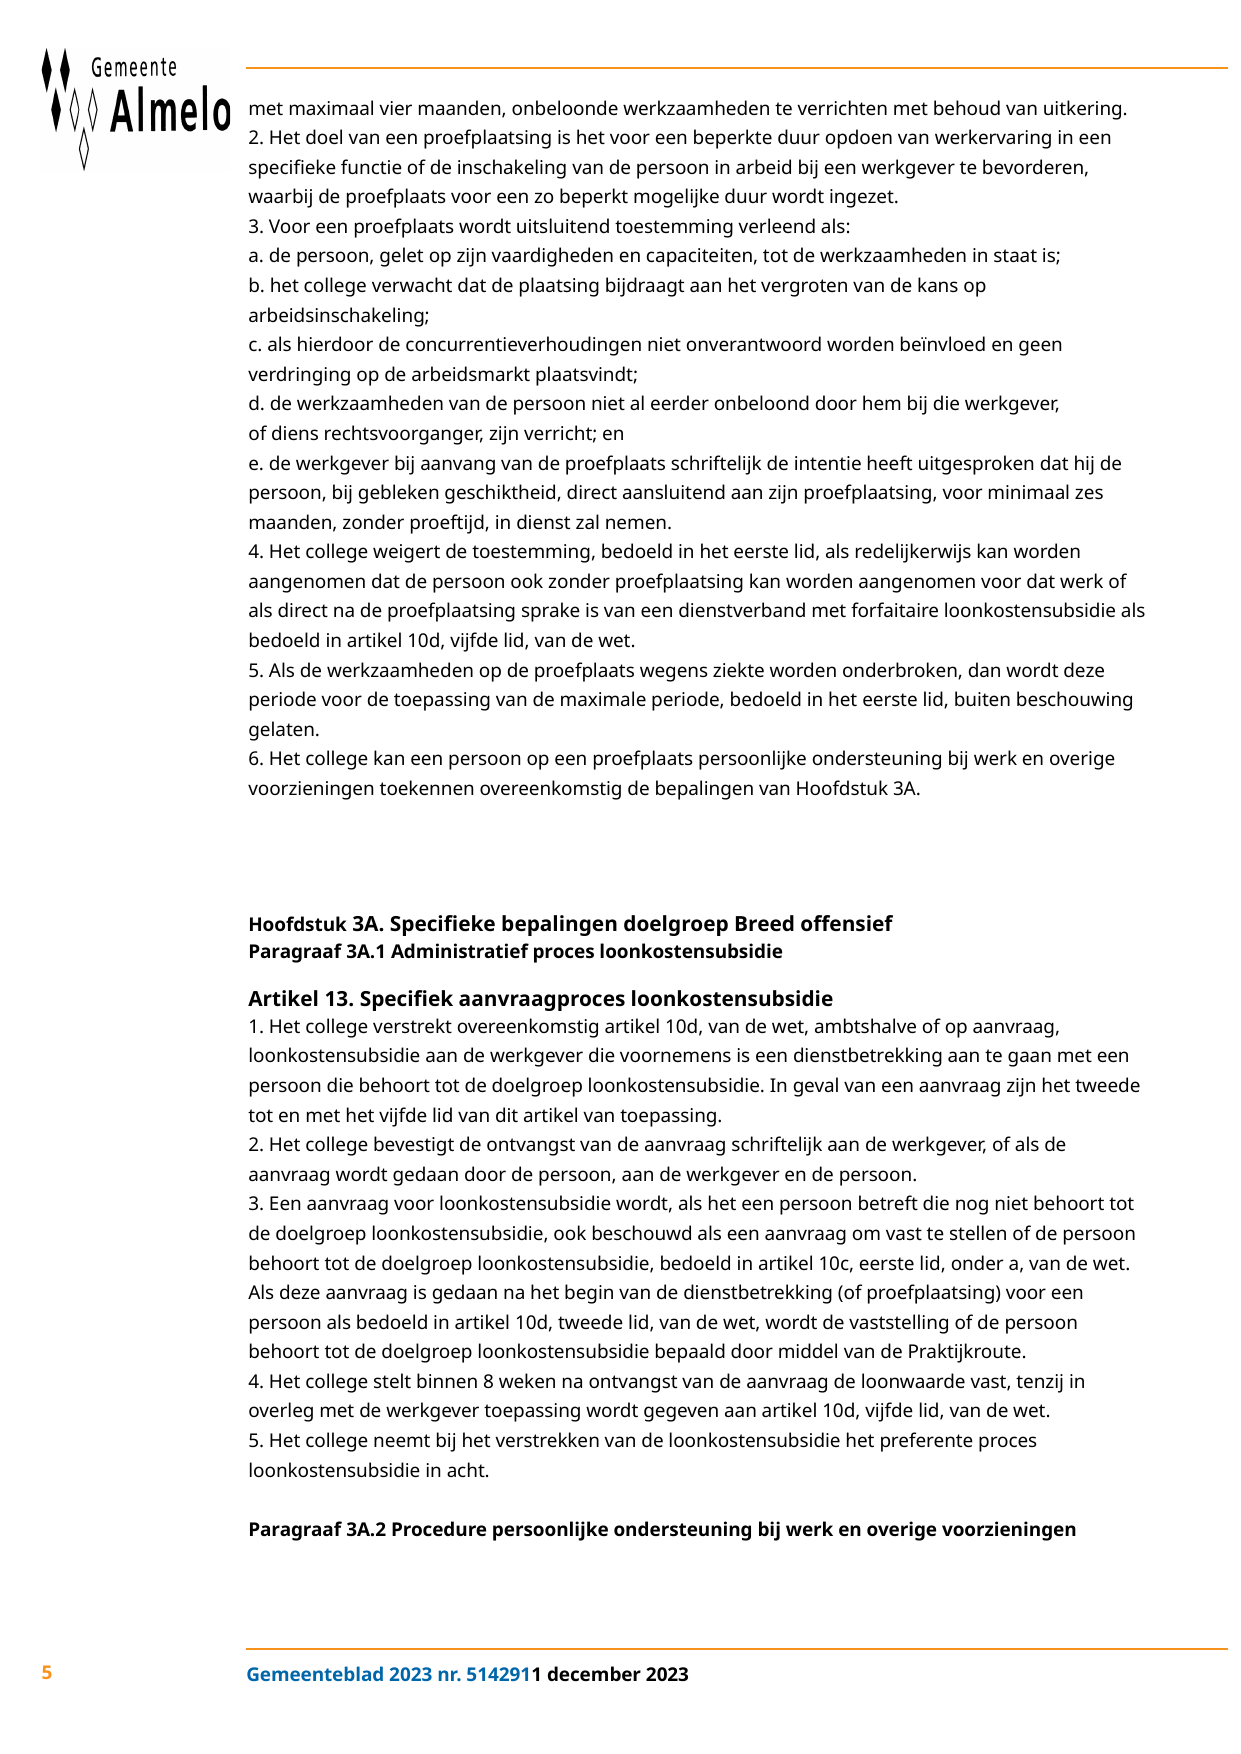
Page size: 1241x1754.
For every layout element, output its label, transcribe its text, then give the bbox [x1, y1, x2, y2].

text 4. Het college weigert de toestemming, bedoeld in het eerste lid, als redelijkerwijs kan worden aangenomen dat de persoon ook zonder proefplaatsing kan worden aangenomen voor dat werk of als direct na de proefplaatsing sprake is van een dienstverband met forfaitaire loonkostensubsidie als bedoeld in artikel 10d, vijfde lid, van de wet. [248, 538, 1152, 653]
picture [41, 47, 231, 172]
text 2. Het doel van een proefplaatsing is het voor een beperkte duur opdoen van werkervaring in een specifieke functie of de inschakeling van de persoon in arbeid bij een werkgever te bevorderen, waarbij de proefplaats voor een zo beperkt mogelijke duur wordt ingezet. [248, 124, 1152, 209]
text 6. Het college kan een persoon op een proefplaats persoonlijke ondersteuning bij werk en overige voorzieningen toekennen overeenkomstig de bepalingen van Hoofdstuk 3A. [248, 746, 1152, 801]
text 1. Het college verstrekt overeenkomstig artikel 10d, van de wet, ambtshalve of op aanvraag, loonkostensubsidie aan de werkgever die voornemens is een dienstbetrekking aan te gaan met een persoon die behoort tot de doelgroep loonkostensubsidie. In geval van een aanvraag zijn het tweede tot en met het vijfde lid van dit artikel van toepassing. [248, 1013, 1152, 1127]
text Hoofdstuk 3A. Specifieke bepalingen doelgroep Breed offensief [248, 909, 1152, 938]
text met maximaal vier maanden, onbeloonde werkzaamheden te verrichten met behoud van uitkering. [248, 95, 1152, 121]
text 2. Het college bevestigt de ontvangst van de aanvraag schriftelijk aan de werkgever, of als de [248, 1131, 1152, 1157]
text of diens rechtsvoorganger, zijn verricht; en [248, 420, 1152, 446]
text 4. Het college stelt binnen 8 weken na ontvangst van de aanvraag de loonwaarde vast, tenzij in overleg met de werkgever toepassing wordt gegeven aan artikel 10d, vijfde lid, van de wet. [248, 1368, 1152, 1423]
text 3. Een aanvraag voor loonkostensubsidie wordt, als het een persoon betreft die nog niet behoort tot de doelgroep loonkostensubsidie, ook beschouwd als een aanvraag om vast te stellen of de persoon behoort tot de doelgroep loonkostensubsidie, bedoeld in artikel 10c, eerste lid, onder a, van de wet. Als deze aanvraag is gedaan na het begin van de dienstbetrekking (of proefplaatsing) voor een persoon als bedoeld in artikel 10d, tweede lid, van de wet, wordt de vaststelling of de persoon behoort tot de doelgroep loonkostensubsidie bepaald door middel van de Praktijkroute. [248, 1191, 1152, 1364]
text Paragraaf 3A.2 Procedure persoonlijke ondersteuning bij werk en overige voorzieningen [248, 1516, 1152, 1542]
text 5. Als de werkzaamheden op de proefplaats wegens ziekte worden onderbroken, dan wordt deze periode voor de toepassing van de maximale periode, bedoeld in het eerste lid, buiten beschouwing gelaten. [248, 657, 1152, 742]
text d. de werkzaamheden van de persoon niet al eerder onbeloond door hem bij die werkgever, [248, 391, 1152, 416]
text 3. Voor een proefplaats wordt uitsluitend toestemming verleend als: [248, 213, 1152, 239]
text c. als hierdoor de concurrentieverhoudingen niet onverantwoord worden beïnvloed en geen verdringing op de arbeidsmarkt plaatsvindt; [248, 331, 1152, 387]
text a. de persoon, gelet op zijn vaardigheden en capaciteiten, tot de werkzaamheden in staat is; [248, 243, 1152, 268]
text b. het college verwacht dat de plaatsing bijdraagt aan het vergroten van de kans op arbeidsinschakeling; [248, 272, 1152, 328]
text Paragraaf 3A.1 Administratief proces loonkostensubsidie [248, 938, 1152, 964]
text Artikel 13. Specifiek aanvraagproces loonkostensubsidie [248, 984, 1152, 1013]
text 5. Het college neemt bij het verstrekken van de loonkostensubsidie het preferente proces loonkostensubsidie in acht. [248, 1427, 1152, 1482]
text aanvraag wordt gedaan door de persoon, aan de werkgever en de persoon. [248, 1161, 1152, 1187]
text e. de werkgever bij aanvang van de proefplaats schriftelijk de intentie heeft uitgesproken dat hij de persoon, bij gebleken geschiktheid, direct aansluitend aan zijn proefplaatsing, voor minimaal zes maanden, zonder proeftijd, in dienst zal nemen. [248, 450, 1152, 535]
